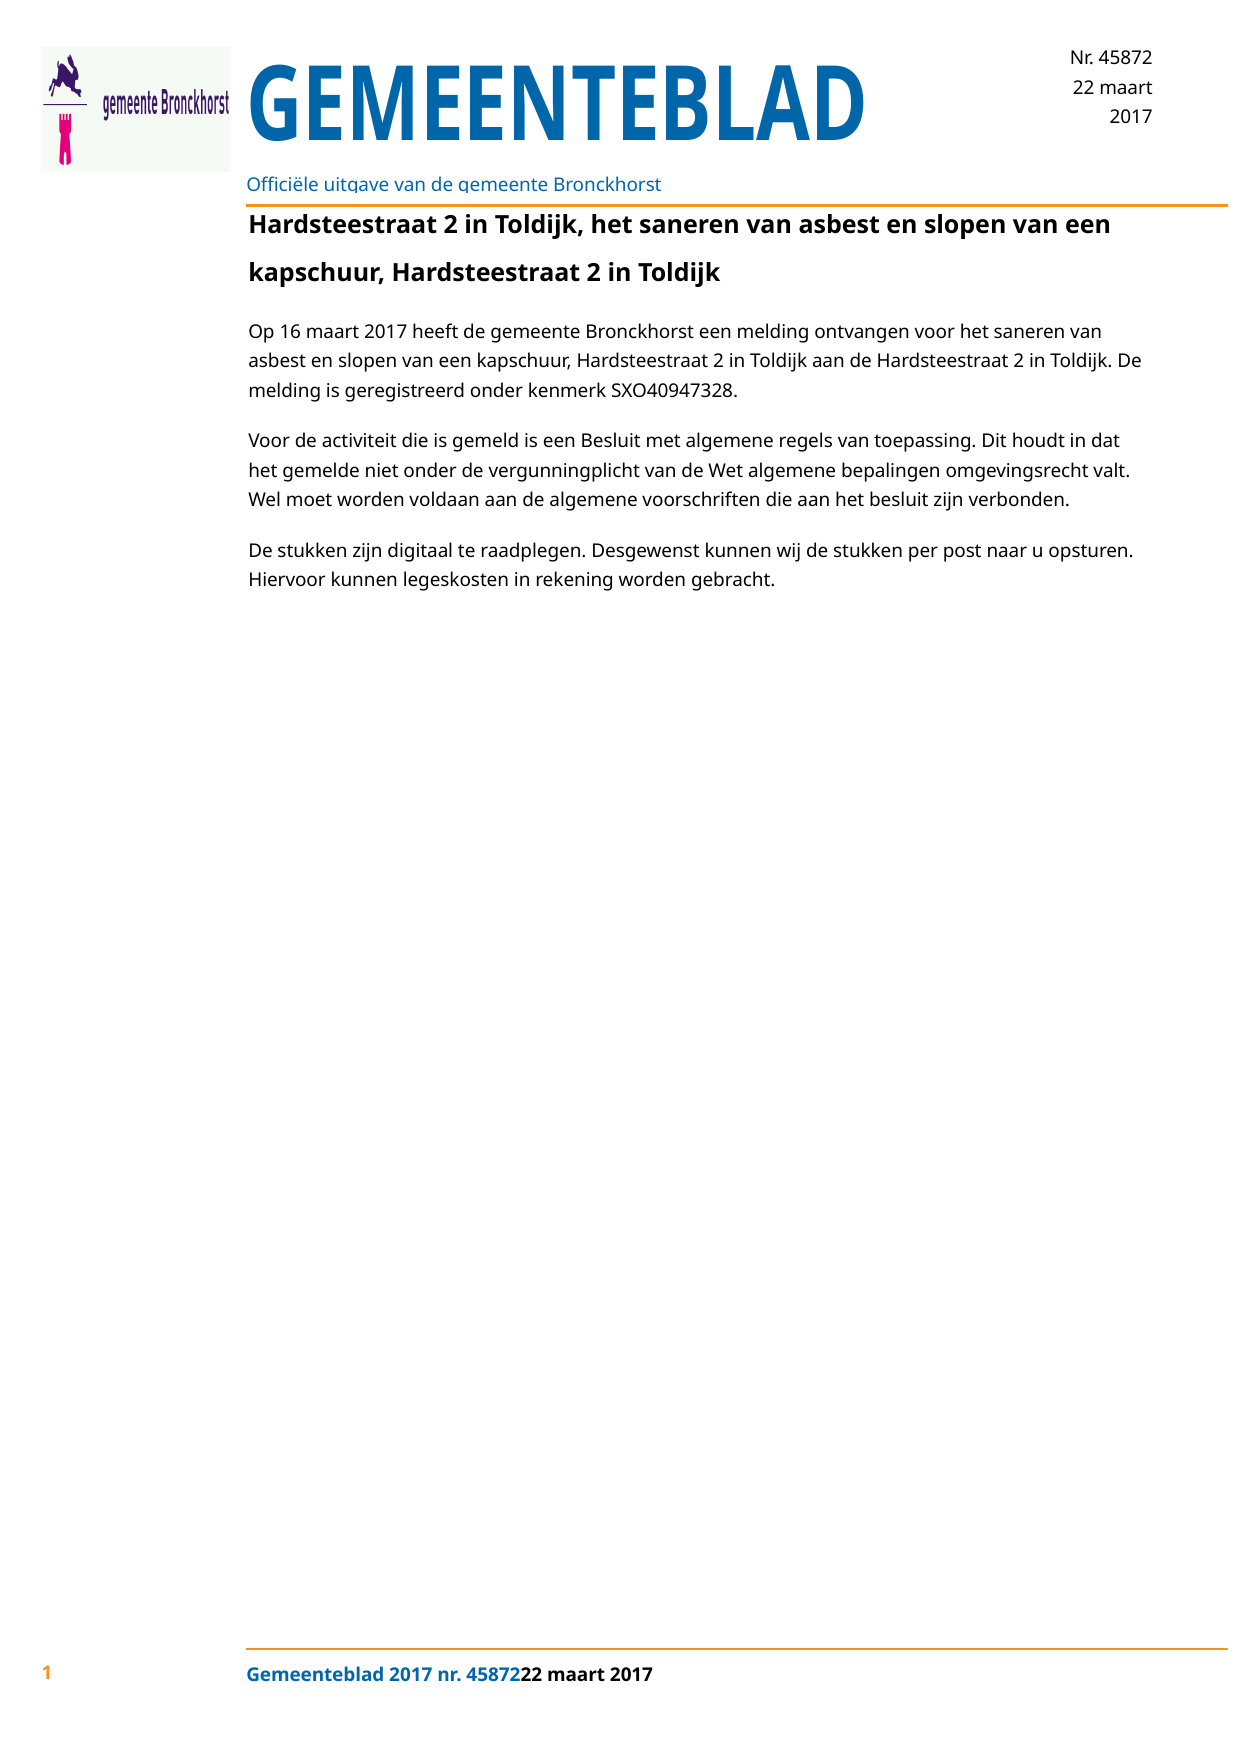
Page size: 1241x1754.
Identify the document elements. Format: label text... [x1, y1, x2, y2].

text De stukken zijn digitaal te raadplegen. Desgewenst kunnen wij de stukken per post naar u opsturen. Hiervoor kunnen legeskosten in rekening worden gebracht. [248, 537, 1152, 592]
picture [41, 47, 231, 172]
text Hardsteestraat 2 in Toldijk, het saneren van asbest en slopen van een kapschuur, Hardsteestraat 2 in Toldijk [248, 207, 1152, 288]
text Op 16 maart 2017 heeft de gemeente Bronckhorst een melding ontvangen voor het saneren van asbest en slopen van een kapschuur, Hardsteestraat 2 in Toldijk aan de Hardsteestraat 2 in Toldijk. De melding is geregistreerd onder kenmerk SXO40947328. [248, 318, 1152, 403]
text Voor de activiteit die is gemeld is een Besluit met algemene regels van toepassing. Dit houdt in dat het gemelde niet onder de vergunningplicht van de Wet algemene bepalingen omgevingsrecht valt. Wel moet worden voldaan aan de algemene voorschriften die aan het besluit zijn verbonden. [248, 427, 1152, 512]
